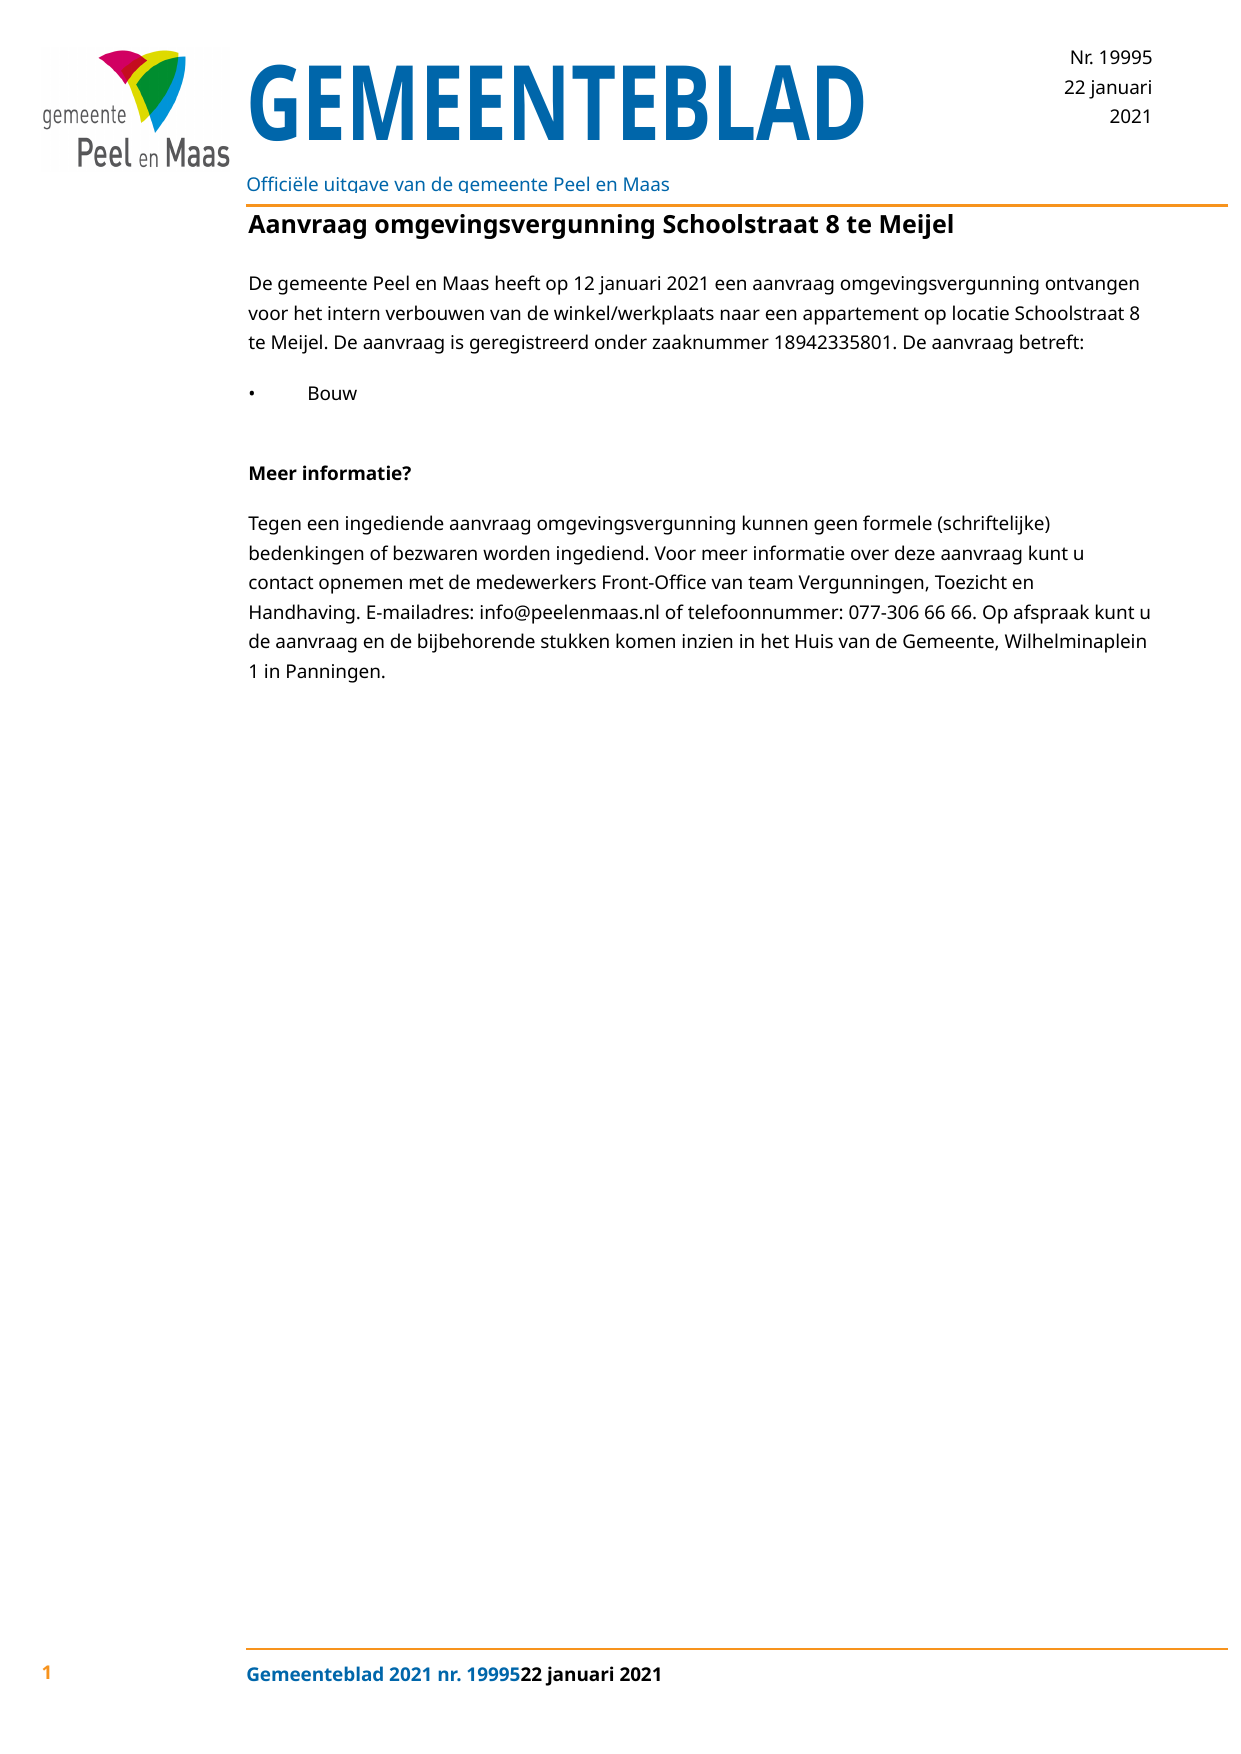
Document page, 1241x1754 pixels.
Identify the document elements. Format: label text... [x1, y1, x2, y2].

text De gemeente Peel en Maas heeft op 12 januari 2021 een aanvraag omgevingsvergunning ontvangen voor het intern verbouwen van de winkel/werkplaats naar een appartement op locatie Schoolstraat 8 te Meijel. De aanvraag is geregistreerd onder zaaknummer 18942335801. De aanvraag betreft: [248, 270, 1152, 355]
text Aanvraag omgevingsvergunning Schoolstraat 8 te Meijel [248, 207, 1152, 241]
text Tegen een ingediende aanvraag omgevingsvergunning kunnen geen formele (schriftelijke) bedenkingen of bezwaren worden ingediend. Voor meer informatie over deze aanvraag kunt u contact opnemen met de medewerkers Front-Office van team Vergunningen, Toezicht en Handhaving. E-mailadres: info@peelenmaas.nl of telefoonnummer: 077-306 66 66. Op afspraak kunt u de aanvraag en de bijbehorende stukken komen inzien in het Huis van de Gemeente, Wilhelminaplein 1 in Panningen. [248, 510, 1152, 684]
picture [41, 47, 231, 172]
text Meer informatie? [248, 460, 1152, 486]
list Bouw [248, 380, 1152, 406]
